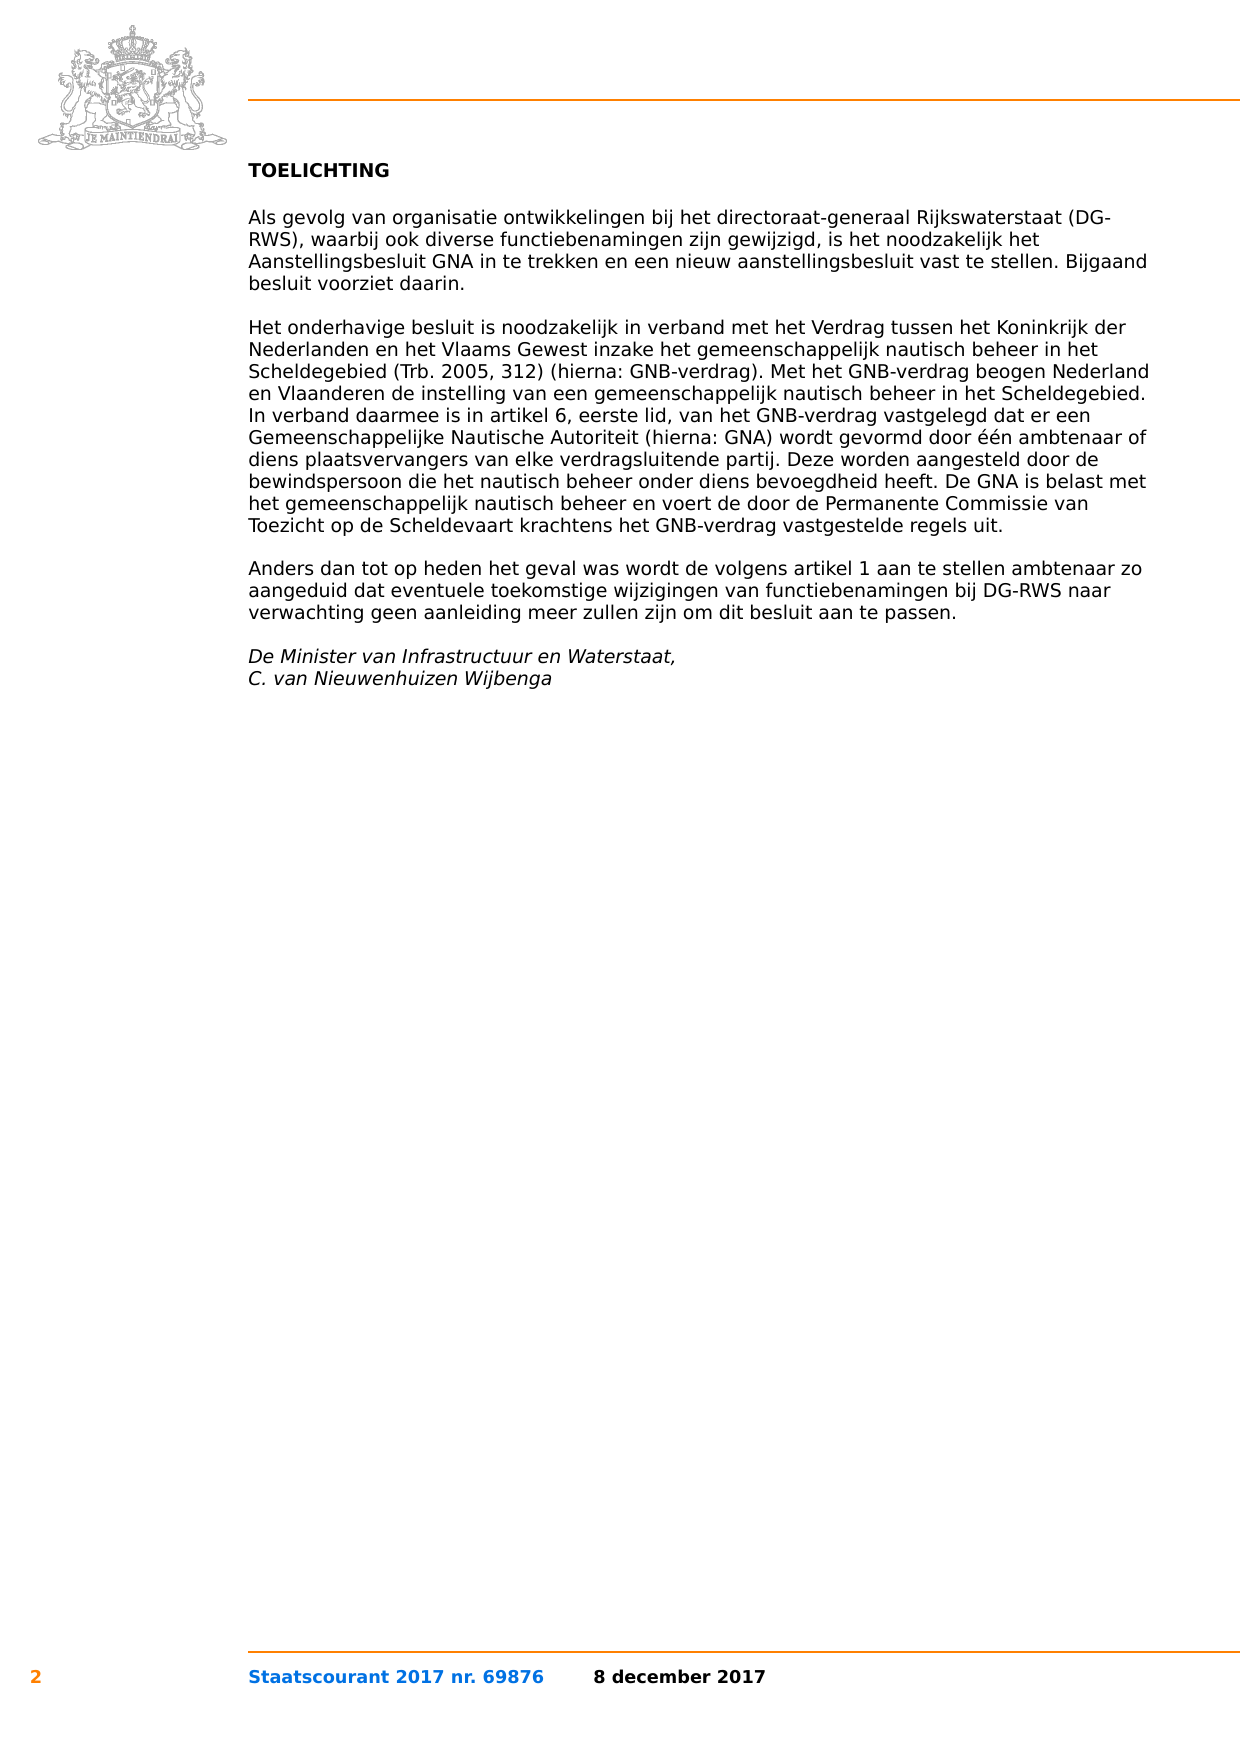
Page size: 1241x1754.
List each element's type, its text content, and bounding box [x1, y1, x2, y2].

picture [38, 25, 227, 150]
text Het onderhavige besluit is noodzakelijk in verband met het Verdrag tussen het Koninkrijk der Nederlanden en het Vlaams Gewest inzake het gemeenschappelijk nautisch beheer in het Scheldegebied (Trb. 2005, 312) (hierna: GNB-verdrag). Met het GNB-verdrag beogen Nederland en Vlaanderen de instelling van een gemeenschappelijk nautisch beheer in het Scheldegebied. In verband daarmee is in artikel 6, eerste lid, van het GNB-verdrag vastgelegd dat er een Gemeenschappelijke Nautische Autoriteit (hierna: GNA) wordt gevormd door één ambtenaar of diens plaatsvervangers van elke verdragsluitende partij. Deze worden aangesteld door de bewindspersoon die het nautisch beheer onder diens bevoegdheid heeft. De GNA is belast met het gemeenschappelijk nautisch beheer en voert de door de Permanente Commissie van Toezicht op de Scheldevaart krachtens het GNB-verdrag vastgestelde regels uit. [248, 317, 1163, 536]
subtitle TOELICHTING [248, 160, 1163, 182]
text Anders dan tot op heden het geval was wordt de volgens artikel 1 aan te stellen ambtenaar zo aangeduid dat eventuele toekomstige wijzigingen van functiebenamingen bij DG-RWS naar verwachting geen aanleiding meer zullen zijn om dit besluit aan te passen. [248, 558, 1163, 624]
text De Minister van Infrastructuur en Waterstaat, C. van Nieuwenhuizen Wijbenga [248, 646, 1163, 690]
text Als gevolg van organisatie ontwikkelingen bij het directoraat-generaal Rijkswaterstaat (DG-RWS), waarbij ook diverse functiebenamingen zijn gewijzigd, is het noodzakelijk het Aanstellingsbesluit GNA in te trekken en een nieuw aanstellingsbesluit vast te stellen. Bijgaand besluit voorziet daarin. [248, 207, 1163, 295]
